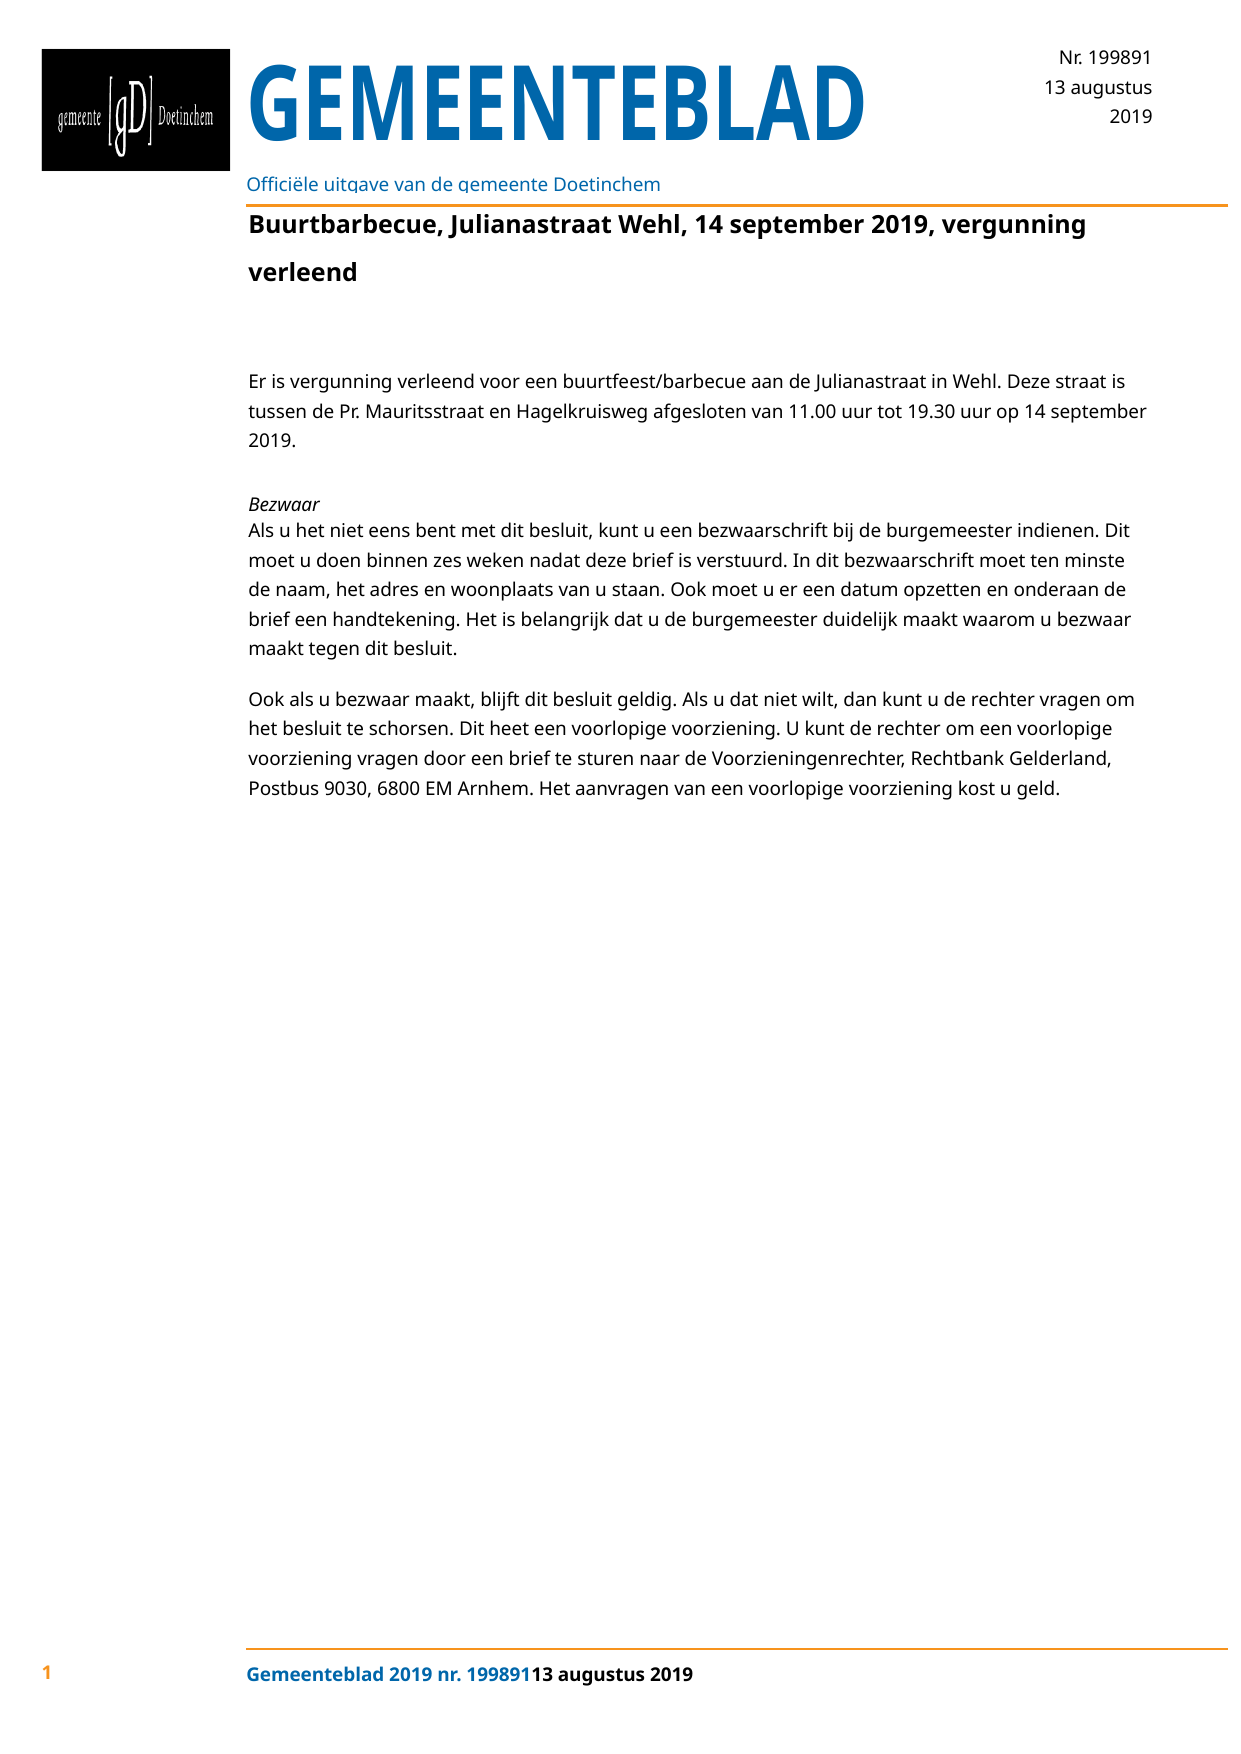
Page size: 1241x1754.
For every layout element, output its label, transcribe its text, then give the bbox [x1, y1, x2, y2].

text Als u het niet eens bent met dit besluit, kunt u een bezwaarschrift bij de burgemeester indienen. Dit moet u doen binnen zes weken nadat deze brief is verstuurd. In dit bezwaarschrift moet ten minste de naam, het adres en woonplaats van u staan. Ook moet u er een datum opzetten en onderaan de brief een handtekening. Het is belangrijk dat u de burgemeester duidelijk maakt waarom u bezwaar maakt tegen dit besluit. [248, 517, 1152, 661]
text Er is vergunning verleend voor een buurtfeest/barbecue aan de Julianastraat in Wehl. Deze straat is tussen de Pr. Mauritsstraat en Hagelkruisweg afgesloten van 11.00 uur tot 19.30 uur op 14 september 2019. [248, 368, 1152, 453]
text Buurtbarbecue, Julianastraat Wehl, 14 september 2019, vergunning verleend [248, 207, 1152, 288]
picture [41, 47, 231, 172]
text Ook als u bezwaar maakt, blijft dit besluit geldig. Als u dat niet wilt, dan kunt u de rechter vragen om het besluit te schorsen. Dit heet een voorlopige voorziening. U kunt de rechter om een voorlopige voorziening vragen door een brief te sturen naar de Voorzieningenrechter, Rechtbank Gelderland, Postbus 9030, 6800 EM Arnhem. Het aanvragen van een voorlopige voorziening kost u geld. [248, 686, 1152, 800]
text Bezwaar [248, 491, 1152, 517]
